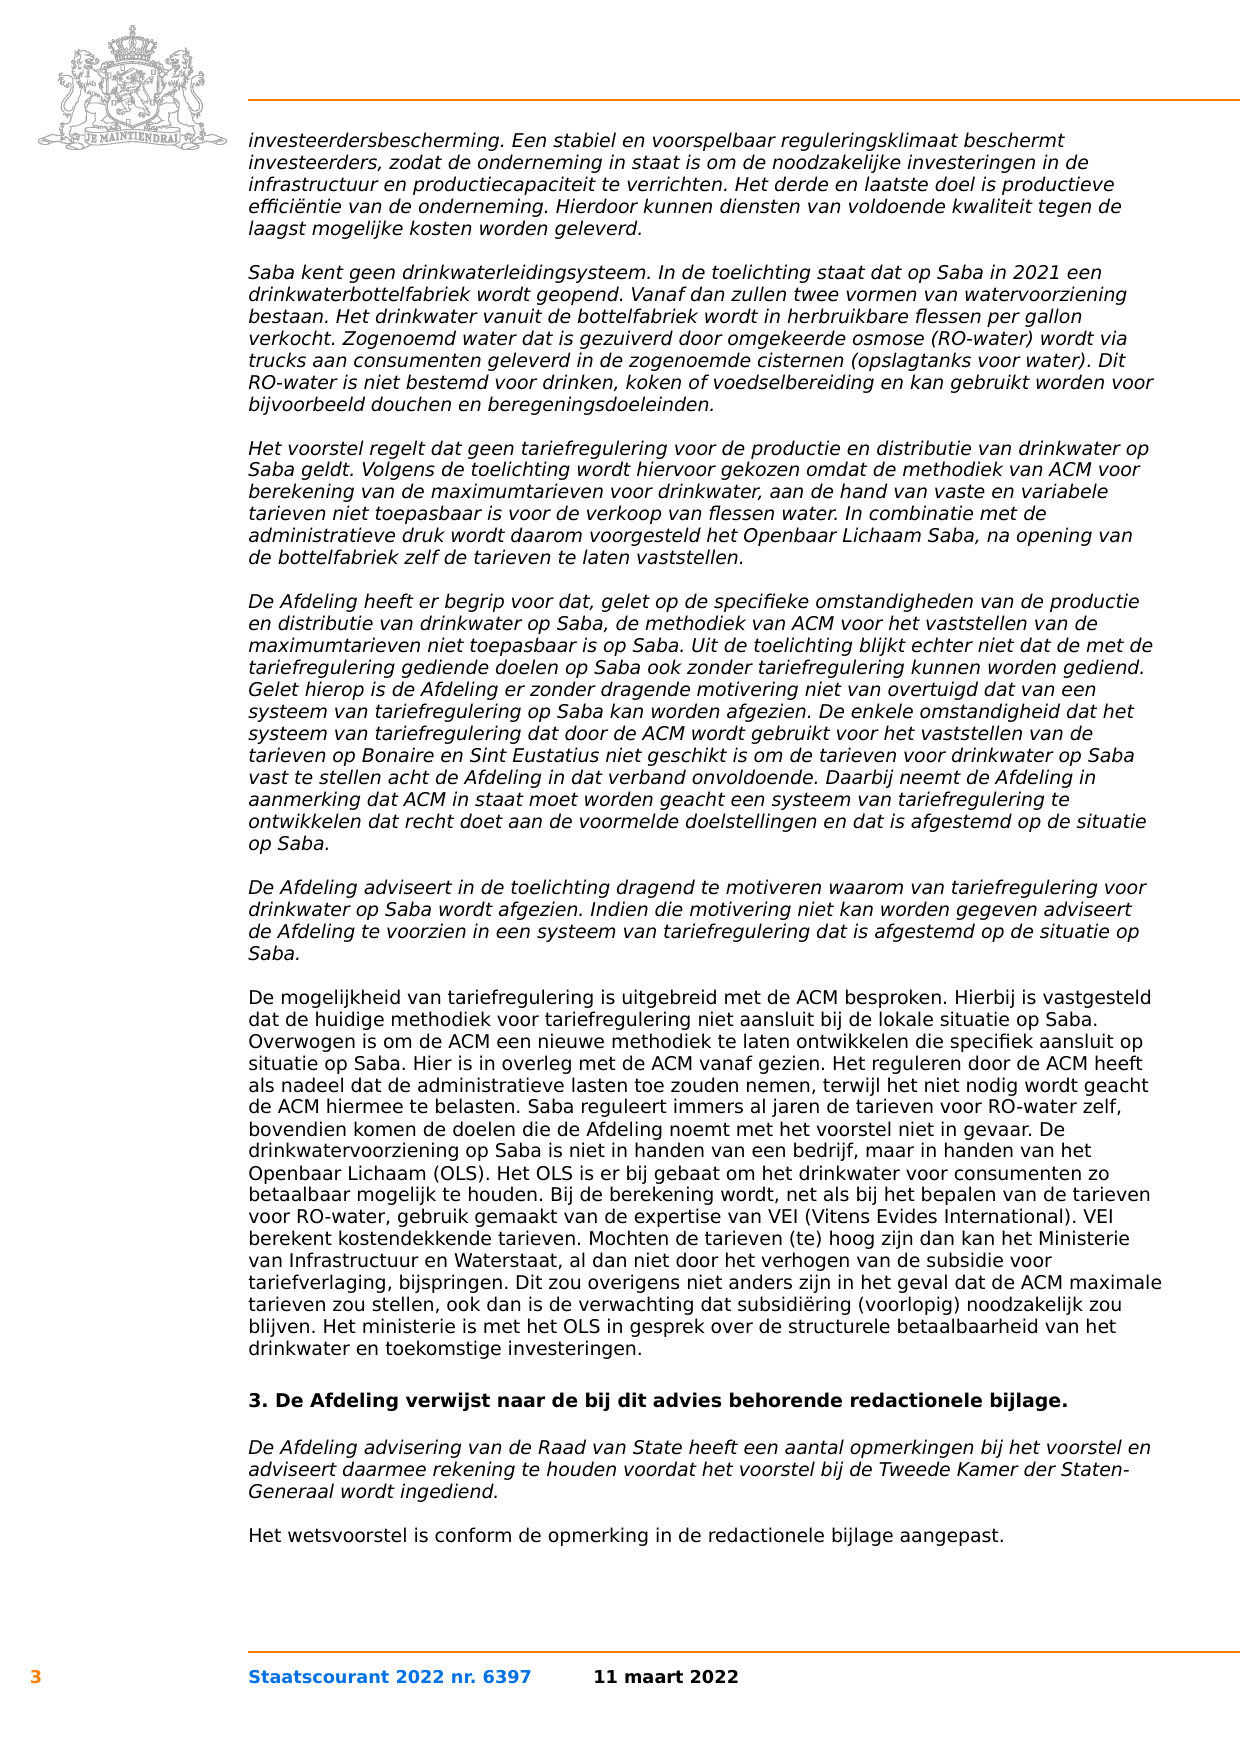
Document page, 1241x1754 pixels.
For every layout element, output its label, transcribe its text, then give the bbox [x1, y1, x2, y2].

text De Afdeling heeft er begrip voor dat, gelet op de specifieke omstandigheden van de productie en distributie van drinkwater op Saba, de methodiek van ACM voor het vaststellen van de maximumtarieven niet toepasbaar is op Saba. Uit de toelichting blijkt echter niet dat de met de tariefregulering gediende doelen op Saba ook zonder tariefregulering kunnen worden gediend. Gelet hierop is de Afdeling er zonder dragende motivering niet van overtuigd dat van een systeem van tariefregulering op Saba kan worden afgezien. De enkele omstandigheid dat het systeem van tariefregulering dat door de ACM wordt gebruikt voor het vaststellen van de tarieven op Bonaire en Sint Eustatius niet geschikt is om de tarieven voor drinkwater op Saba vast te stellen acht de Afdeling in dat verband onvoldoende. Daarbij neemt de Afdeling in aanmerking dat ACM in staat moet worden geacht een systeem van tariefregulering te ontwikkelen dat recht doet aan de voormelde doelstellingen en dat is afgestemd op de situatie op Saba. [248, 591, 1163, 855]
subtitle 3. De Afdeling verwijst naar de bij dit advies behorende redactionele bijlage. [248, 1390, 1163, 1412]
text De Afdeling advisering van de Raad van State heeft een aantal opmerkingen bij het voorstel en adviseert daarmee rekening te houden voordat het voorstel bij de Tweede Kamer der Staten-Generaal wordt ingediend. [248, 1437, 1163, 1503]
picture [38, 25, 227, 150]
text Saba kent geen drinkwaterleidingsysteem. In de toelichting staat dat op Saba in 2021 een drinkwaterbottelfabriek wordt geopend. Vanaf dan zullen twee vormen van watervoorziening bestaan. Het drinkwater vanuit de bottelfabriek wordt in herbruikbare flessen per gallon verkocht. Zogenoemd water dat is gezuiverd door omgekeerde osmose (RO-water) wordt via trucks aan consumenten geleverd in de zogenoemde cisternen (opslagtanks voor water). Dit RO-water is niet bestemd voor drinken, koken of voedselbereiding en kan gebruikt worden voor bijvoorbeeld douchen en beregeningsdoeleinden. [248, 262, 1163, 416]
text Het voorstel regelt dat geen tariefregulering voor de productie en distributie van drinkwater op Saba geldt. Volgens de toelichting wordt hiervoor gekozen omdat de methodiek van ACM voor berekening van de maximumtarieven voor drinkwater, aan de hand van vaste en variabele tarieven niet toepasbaar is voor de verkoop van flessen water. In combinatie met de administratieve druk wordt daarom voorgesteld het Openbaar Lichaam Saba, na opening van de bottelfabriek zelf de tarieven te laten vaststellen. [248, 437, 1163, 569]
text investeerdersbescherming. Een stabiel en voorspelbaar reguleringsklimaat beschermt investeerders, zodat de onderneming in staat is om de noodzakelijke investeringen in de infrastructuur en productiecapaciteit te verrichten. Het derde en laatste doel is productieve efficiëntie van de onderneming. Hierdoor kunnen diensten van voldoende kwaliteit tegen de laagst mogelijke kosten worden geleverd. [248, 130, 1163, 240]
text De Afdeling adviseert in de toelichting dragend te motiveren waarom van tariefregulering voor drinkwater op Saba wordt afgezien. Indien die motivering niet kan worden gegeven adviseert de Afdeling te voorzien in een systeem van tariefregulering dat is afgestemd op de situatie op Saba. [248, 877, 1163, 965]
text De mogelijkheid van tariefregulering is uitgebreid met de ACM besproken. Hierbij is vastgesteld dat de huidige methodiek voor tariefregulering niet aansluit bij de lokale situatie op Saba. Overwogen is om de ACM een nieuwe methodiek te laten ontwikkelen die specifiek aansluit op situatie op Saba. Hier is in overleg met de ACM vanaf gezien. Het reguleren door de ACM heeft als nadeel dat de administratieve lasten toe zouden nemen, terwijl het niet nodig wordt geacht de ACM hiermee te belasten. Saba reguleert immers al jaren de tarieven voor RO-water zelf, bovendien komen de doelen die de Afdeling noemt met het voorstel niet in gevaar. De drinkwatervoorziening op Saba is niet in handen van een bedrijf, maar in handen van het Openbaar Lichaam (OLS). Het OLS is er bij gebaat om het drinkwater voor consumenten zo betaalbaar mogelijk te houden. Bij de berekening wordt, net als bij het bepalen van de tarieven voor RO-water, gebruik gemaakt van de expertise van VEI (Vitens Evides International). VEI berekent kostendekkende tarieven. Mochten de tarieven (te) hoog zijn dan kan het Ministerie van Infrastructuur en Waterstaat, al dan niet door het verhogen van de subsidie voor tariefverlaging, bijspringen. Dit zou overigens niet anders zijn in het geval dat de ACM maximale tarieven zou stellen, ook dan is de verwachting dat subsidiëring (voorlopig) noodzakelijk zou blijven. Het ministerie is met het OLS in gesprek over de structurele betaalbaarheid van het drinkwater en toekomstige investeringen. [248, 987, 1163, 1360]
text Het wetsvoorstel is conform de opmerking in de redactionele bijlage aangepast. [248, 1525, 1163, 1547]
